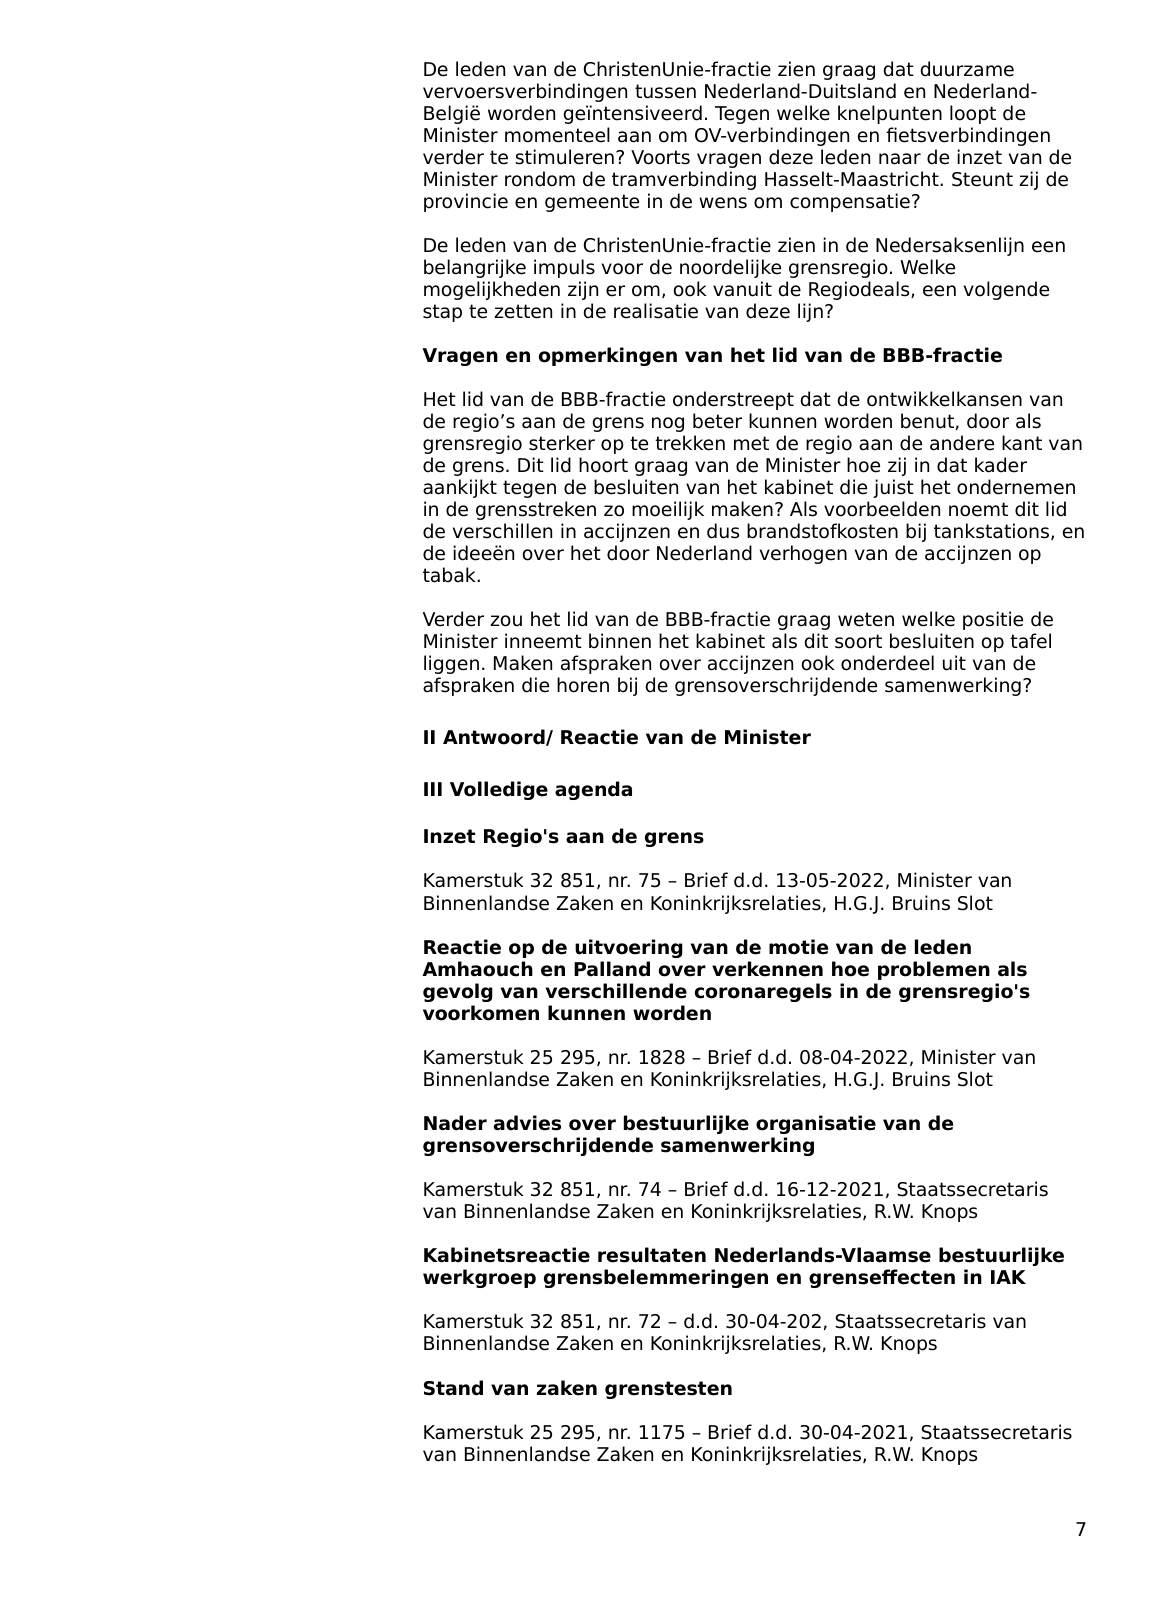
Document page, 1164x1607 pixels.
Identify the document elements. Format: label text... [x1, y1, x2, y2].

subtitle Vragen en opmerkingen van het lid van de BBB-fractie [422, 345, 1087, 367]
text De leden van de ChristenUnie-fractie zien in de Nedersaksenlijn een belangrijke impuls voor de noordelijke grensregio. Welke mogelijkheden zijn er om, ook vanuit de Regiodeals, een volgende stap te zetten in de realisatie van deze lijn? [422, 235, 1087, 323]
subtitle Nader advies over bestuurlijke organisatie van de grensoverschrijdende samenwerking [422, 1113, 1087, 1157]
text Verder zou het lid van de BBB-fractie graag weten welke positie de Minister inneemt binnen het kabinet als dit soort besluiten op tafel liggen. Maken afspraken over accijnzen ook onderdeel uit van de afspraken die horen bij de grensoverschrijdende samenwerking? [422, 609, 1087, 697]
subtitle III Volledige agenda [422, 779, 1087, 801]
text De leden van de ChristenUnie-fractie zien graag dat duurzame vervoersverbindingen tussen Nederland-Duitsland en Nederland-België worden geïntensiveerd. Tegen welke knelpunten loopt de Minister momenteel aan om OV-verbindingen en fietsverbindingen verder te stimuleren? Voorts vragen deze leden naar de inzet van de Minister rondom de tramverbinding Hasselt-Maastricht. Steunt zij de provincie en gemeente in de wens om compensatie? [422, 59, 1087, 213]
text Kamerstuk 32 851, nr. 75 – Brief d.d. 13-05-2022, Minister van Binnenlandse Zaken en Koninkrijksrelaties, H.G.J. Bruins Slot [422, 870, 1087, 914]
subtitle Kabinetsreactie resultaten Nederlands-Vlaamse bestuurlijke werkgroep grensbelemmeringen en grenseffecten in IAK [422, 1245, 1087, 1289]
text Kamerstuk 32 851, nr. 72 – d.d. 30-04-202, Staatssecretaris van Binnenlandse Zaken en Koninkrijksrelaties, R.W. Knops [422, 1311, 1087, 1355]
subtitle Stand van zaken grenstesten [422, 1377, 1087, 1399]
text Kamerstuk 25 295, nr. 1175 – Brief d.d. 30-04-2021, Staatssecretaris van Binnenlandse Zaken en Koninkrijksrelaties, R.W. Knops [422, 1422, 1087, 1466]
text Kamerstuk 25 295, nr. 1828 – Brief d.d. 08-04-2022, Minister van Binnenlandse Zaken en Koninkrijksrelaties, H.G.J. Bruins Slot [422, 1047, 1087, 1091]
subtitle Inzet Regio's aan de grens [422, 826, 1087, 848]
subtitle II Antwoord/ Reactie van de Minister [422, 727, 1087, 749]
text Het lid van de BBB-fractie onderstreept dat de ontwikkelkansen van de regio’s aan de grens nog beter kunnen worden benut, door als grensregio sterker op te trekken met de regio aan de andere kant van de grens. Dit lid hoort graag van de Minister hoe zij in dat kader aankijkt tegen de besluiten van het kabinet die juist het ondernemen in de grensstreken zo moeilijk maken? Als voorbeelden noemt dit lid de verschillen in accijnzen en dus brandstofkosten bij tankstations, en de ideeën over het door Nederland verhogen van de accijnzen op tabak. [422, 389, 1087, 587]
text Kamerstuk 32 851, nr. 74 – Brief d.d. 16-12-2021, Staatssecretaris van Binnenlandse Zaken en Koninkrijksrelaties, R.W. Knops [422, 1179, 1087, 1223]
subtitle Reactie op de uitvoering van de motie van de leden Amhaouch en Palland over verkennen hoe problemen als gevolg van verschillende coronaregels in de grensregio's voorkomen kunnen worden [422, 937, 1087, 1024]
